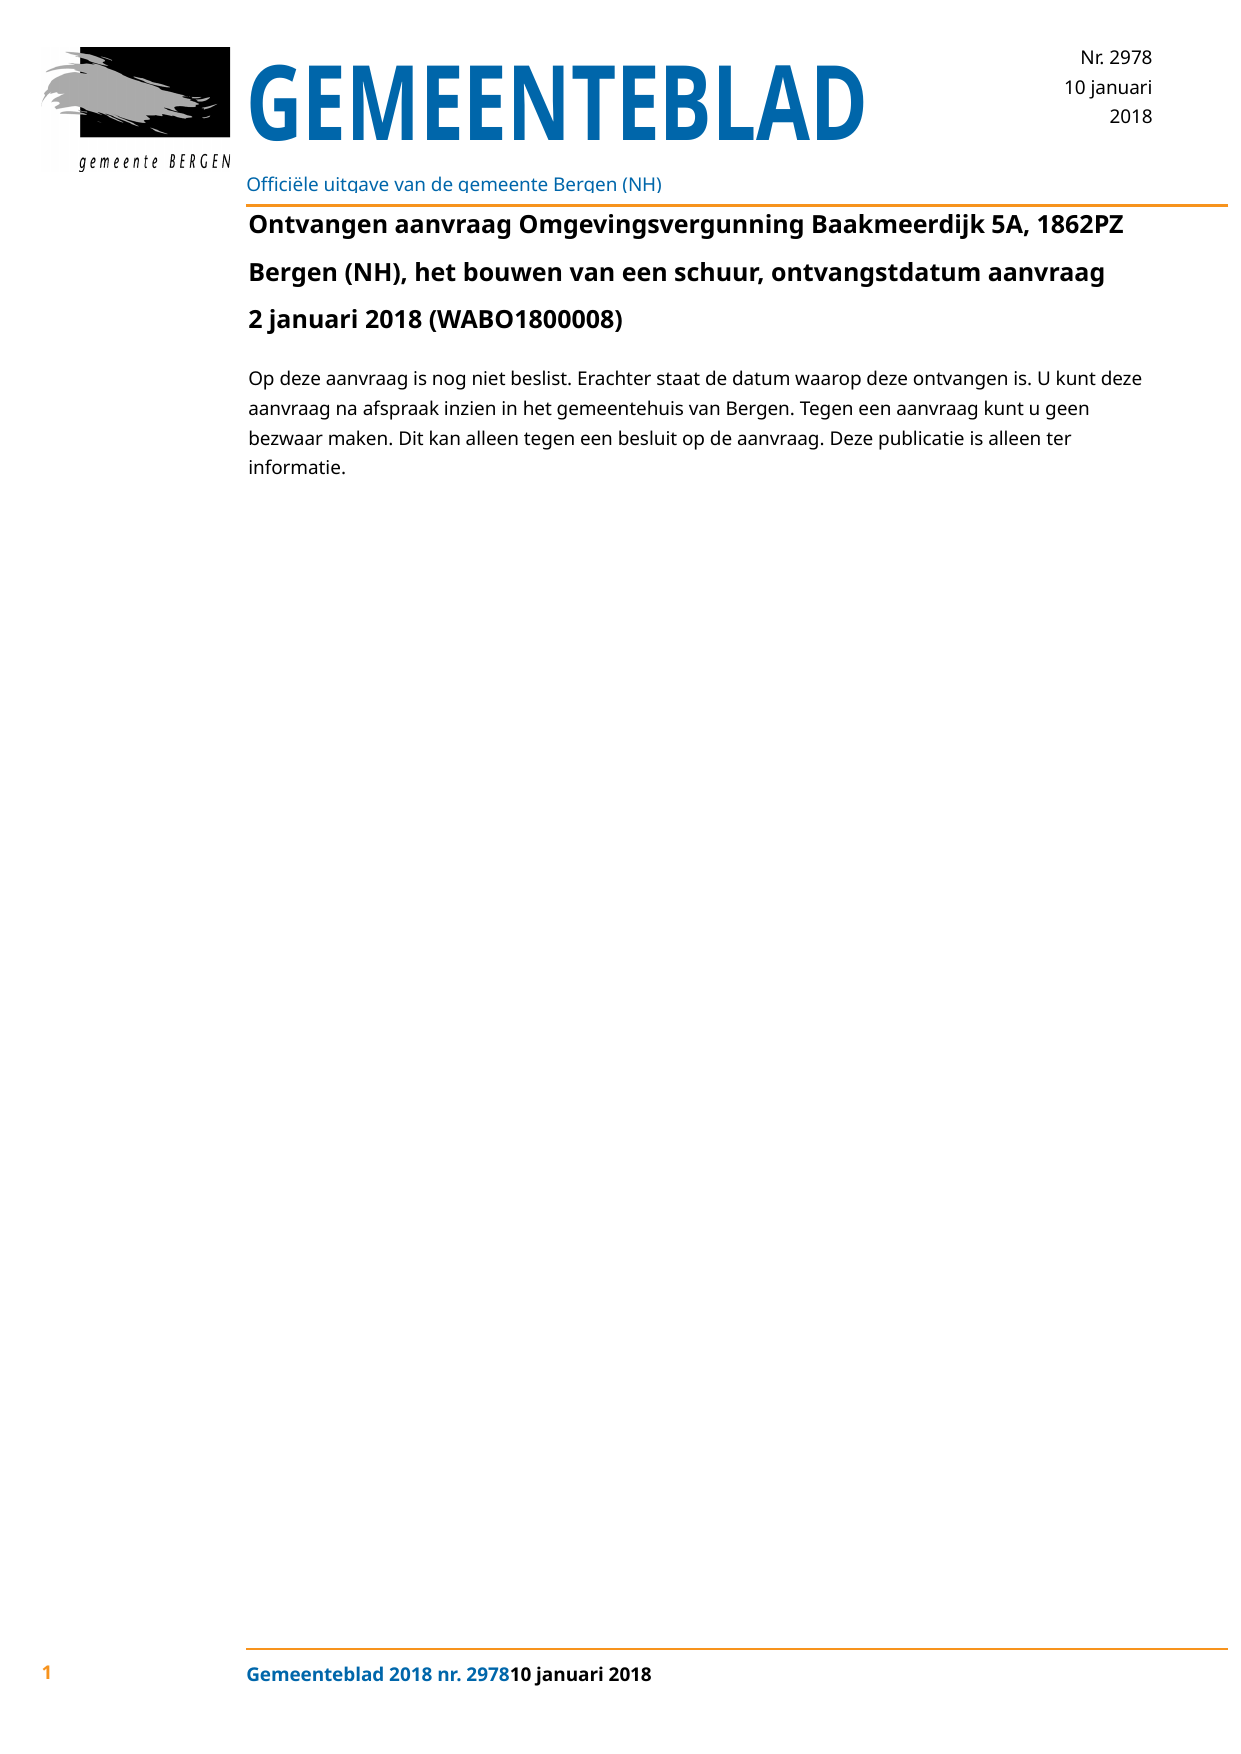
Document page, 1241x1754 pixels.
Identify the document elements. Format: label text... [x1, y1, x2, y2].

text Op deze aanvraag is nog niet beslist. Erachter staat de datum waarop deze ontvangen is. U kunt deze aanvraag na afspraak inzien in het gemeentehuis van Bergen. Tegen een aanvraag kunt u geen bezwaar maken. Dit kan alleen tegen een besluit op de aanvraag. Deze publicatie is alleen ter informatie. [248, 366, 1152, 480]
picture [41, 47, 231, 172]
text Ontvangen aanvraag Omgevingsvergunning Baakmeerdijk 5A, 1862PZ Bergen (NH), het bouwen van een schuur, ontvangstdatum aanvraag 2 januari 2018 (WABO1800008) [248, 207, 1152, 336]
